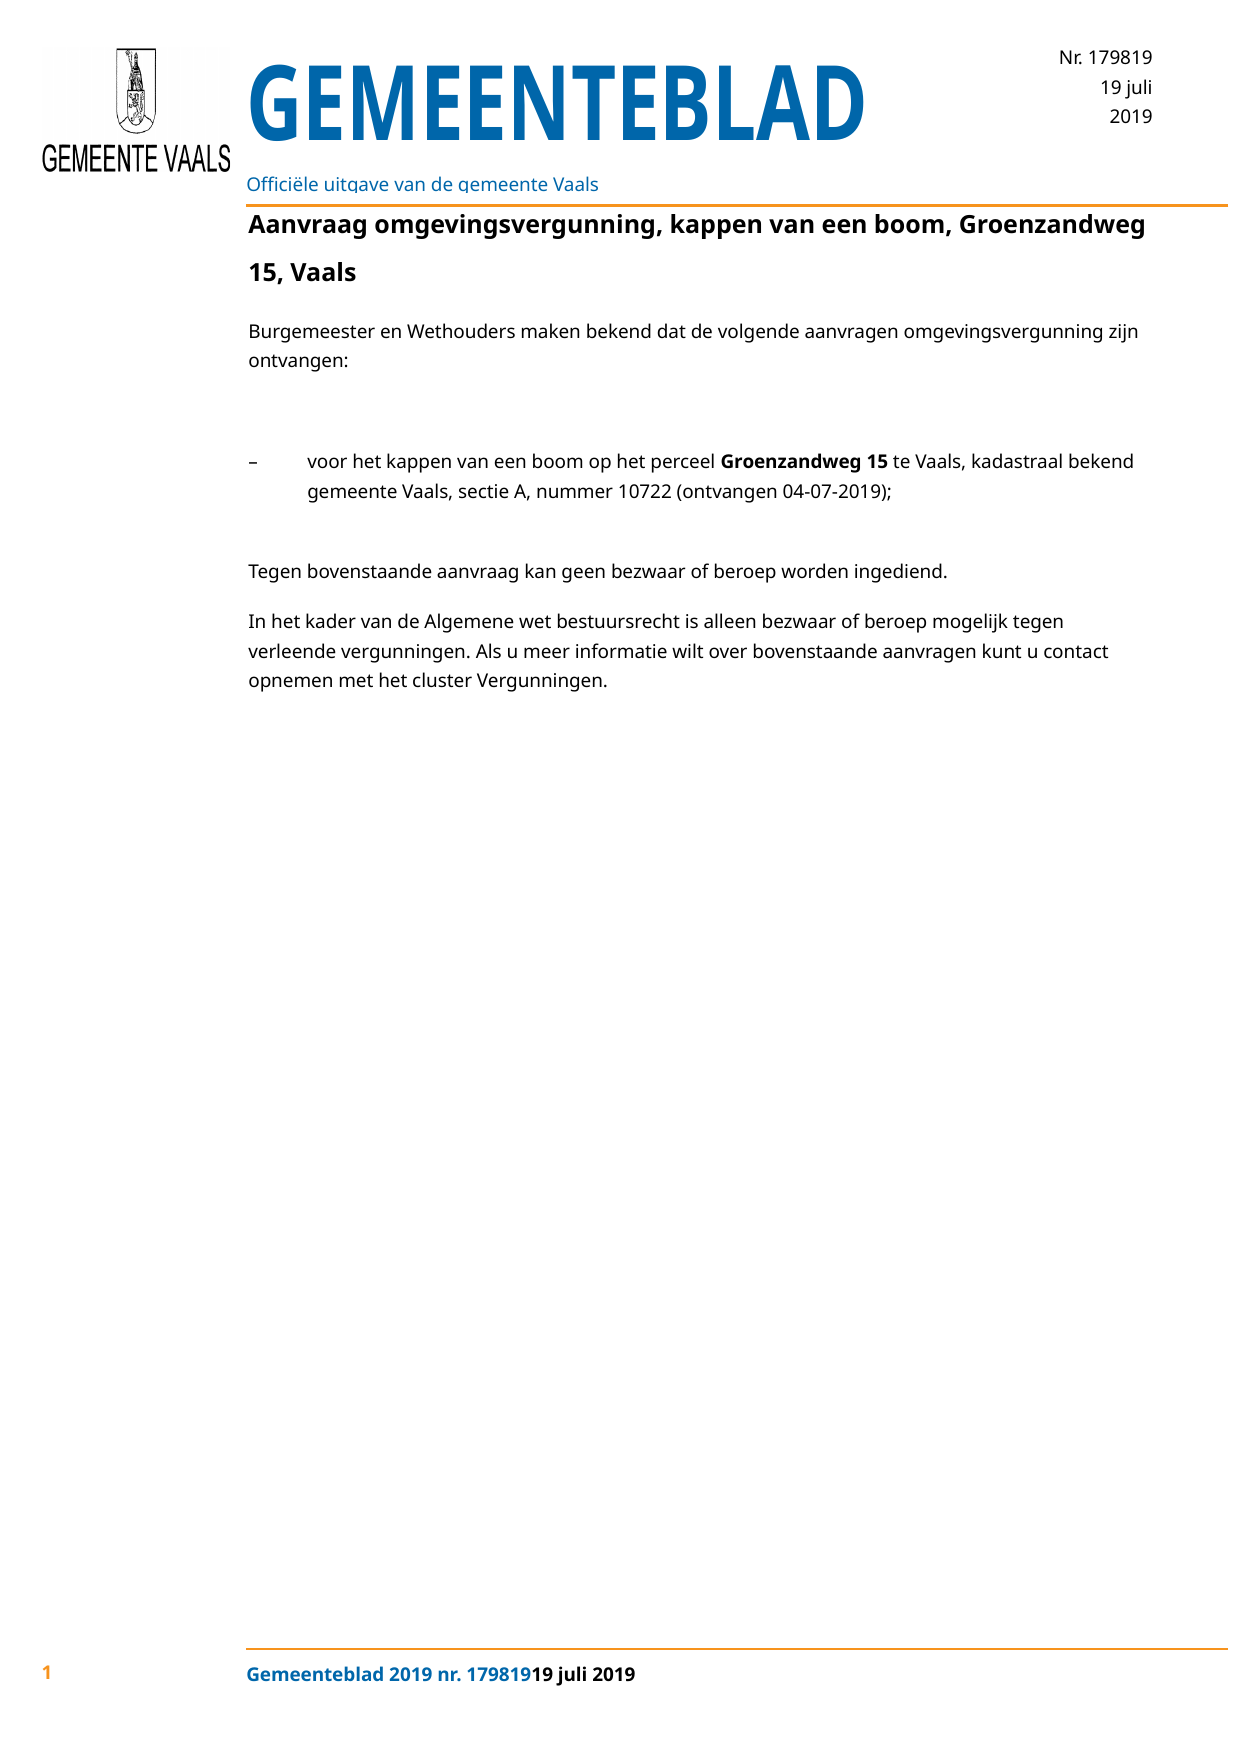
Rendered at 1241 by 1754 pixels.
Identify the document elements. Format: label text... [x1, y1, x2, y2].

text Tegen bovenstaande aanvraag kan geen bezwaar of beroep worden ingediend. [248, 558, 1152, 584]
text Burgemeester en Wethouders maken bekend dat de volgende aanvragen omgevingsvergunning zijn ontvangen: [248, 318, 1152, 373]
list voor het kappen van een boom op het perceel Groenzandweg 15 te Vaals, kadastraal bekend gemeente Vaals, sectie A, nummer 10722 (ontvangen 04-07-2019); [248, 448, 1152, 504]
text Aanvraag omgevingsvergunning, kappen van een boom, Groenzandweg 15, Vaals [248, 207, 1152, 288]
text In het kader van de Algemene wet bestuursrecht is alleen bezwaar of beroep mogelijk tegen verleende vergunningen. Als u meer informatie wilt over bovenstaande aanvragen kunt u contact opnemen met het cluster Vergunningen. [248, 608, 1152, 693]
picture [41, 47, 231, 172]
